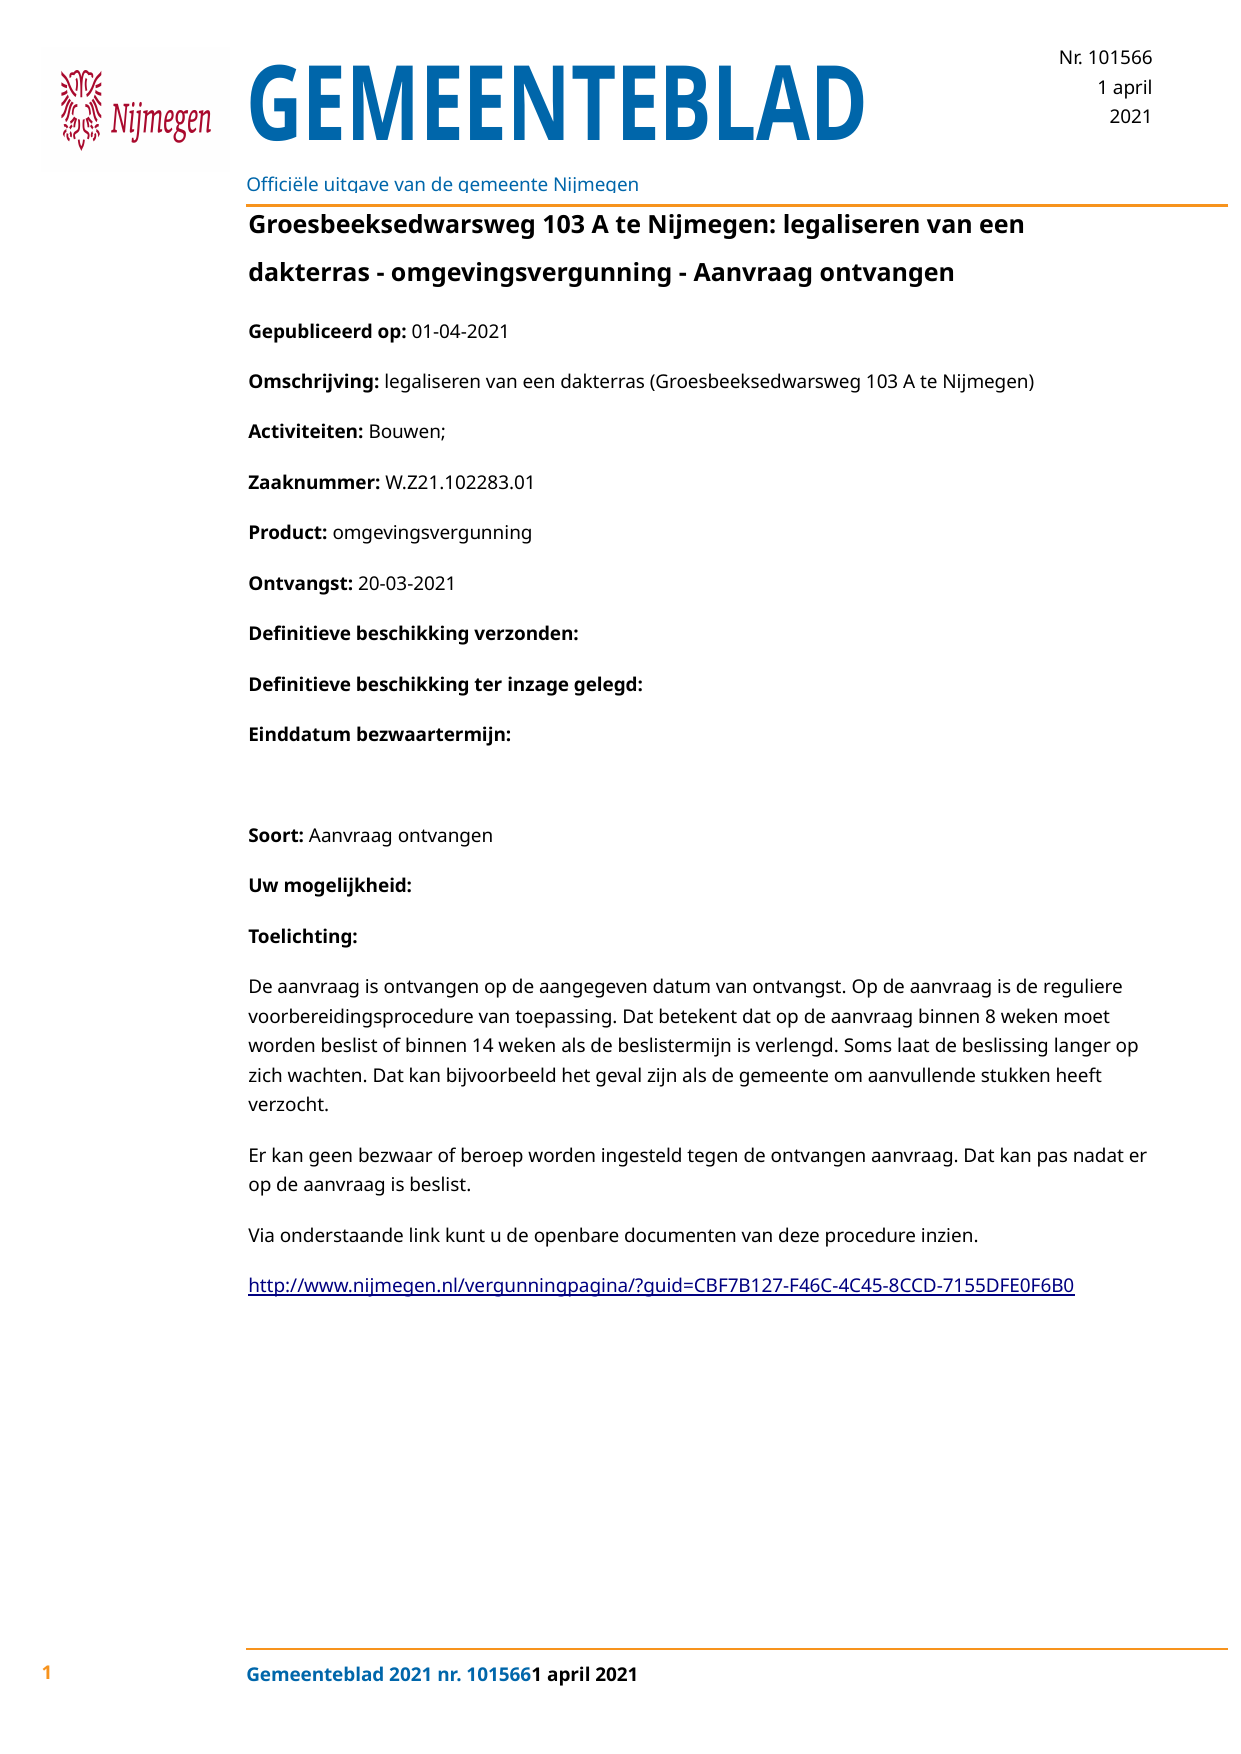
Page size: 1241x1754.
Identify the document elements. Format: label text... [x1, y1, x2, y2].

text Er kan geen bezwaar of beroep worden ingesteld tegen de ontvangen aanvraag. Dat kan pas nadat er op de aanvraag is beslist. [248, 1142, 1152, 1197]
text Einddatum bezwaartermijn: [248, 721, 1152, 747]
text Gepubliceerd op: 01-04-2021 [248, 318, 1152, 344]
text Soort: Aanvraag ontvangen [248, 822, 1152, 848]
text Product: omgevingsvergunning [248, 519, 1152, 545]
text De aanvraag is ontvangen op de aangegeven datum van ontvangst. Op de aanvraag is de reguliere voorbereidingsprocedure van toepassing. Dat betekent dat op de aanvraag binnen 8 weken moet worden beslist of binnen 14 weken als de beslistermijn is verlengd. Soms laat de beslissing langer op zich wachten. Dat kan bijvoorbeeld het geval zijn als de gemeente om aanvullende stukken heeft verzocht. [248, 973, 1152, 1117]
picture [41, 47, 231, 172]
text Definitieve beschikking verzonden: [248, 620, 1152, 646]
text Definitieve beschikking ter inzage gelegd: [248, 671, 1152, 697]
text Omschrijving: legaliseren van een dakterras (Groesbeeksedwarsweg 103 A te Nijmegen) [248, 368, 1152, 394]
text Ontvangst: 20-03-2021 [248, 570, 1152, 596]
text Zaaknummer: W.Z21.102283.01 [248, 469, 1152, 495]
text Toelichting: [248, 923, 1152, 949]
text Groesbeeksedwarsweg 103 A te Nijmegen: legaliseren van een dakterras - omgevingsvergunning - Aanvraag ontvangen [248, 207, 1152, 288]
text http://www.nijmegen.nl/vergunningpagina/?guid=CBF7B127-F46C-4C45-8CCD-7155DFE0F6B0 [248, 1272, 1152, 1298]
text Via onderstaande link kunt u de openbare documenten van deze procedure inzien. [248, 1222, 1152, 1248]
text Activiteiten: Bouwen; [248, 419, 1152, 444]
text Uw mogelijkheid: [248, 872, 1152, 898]
